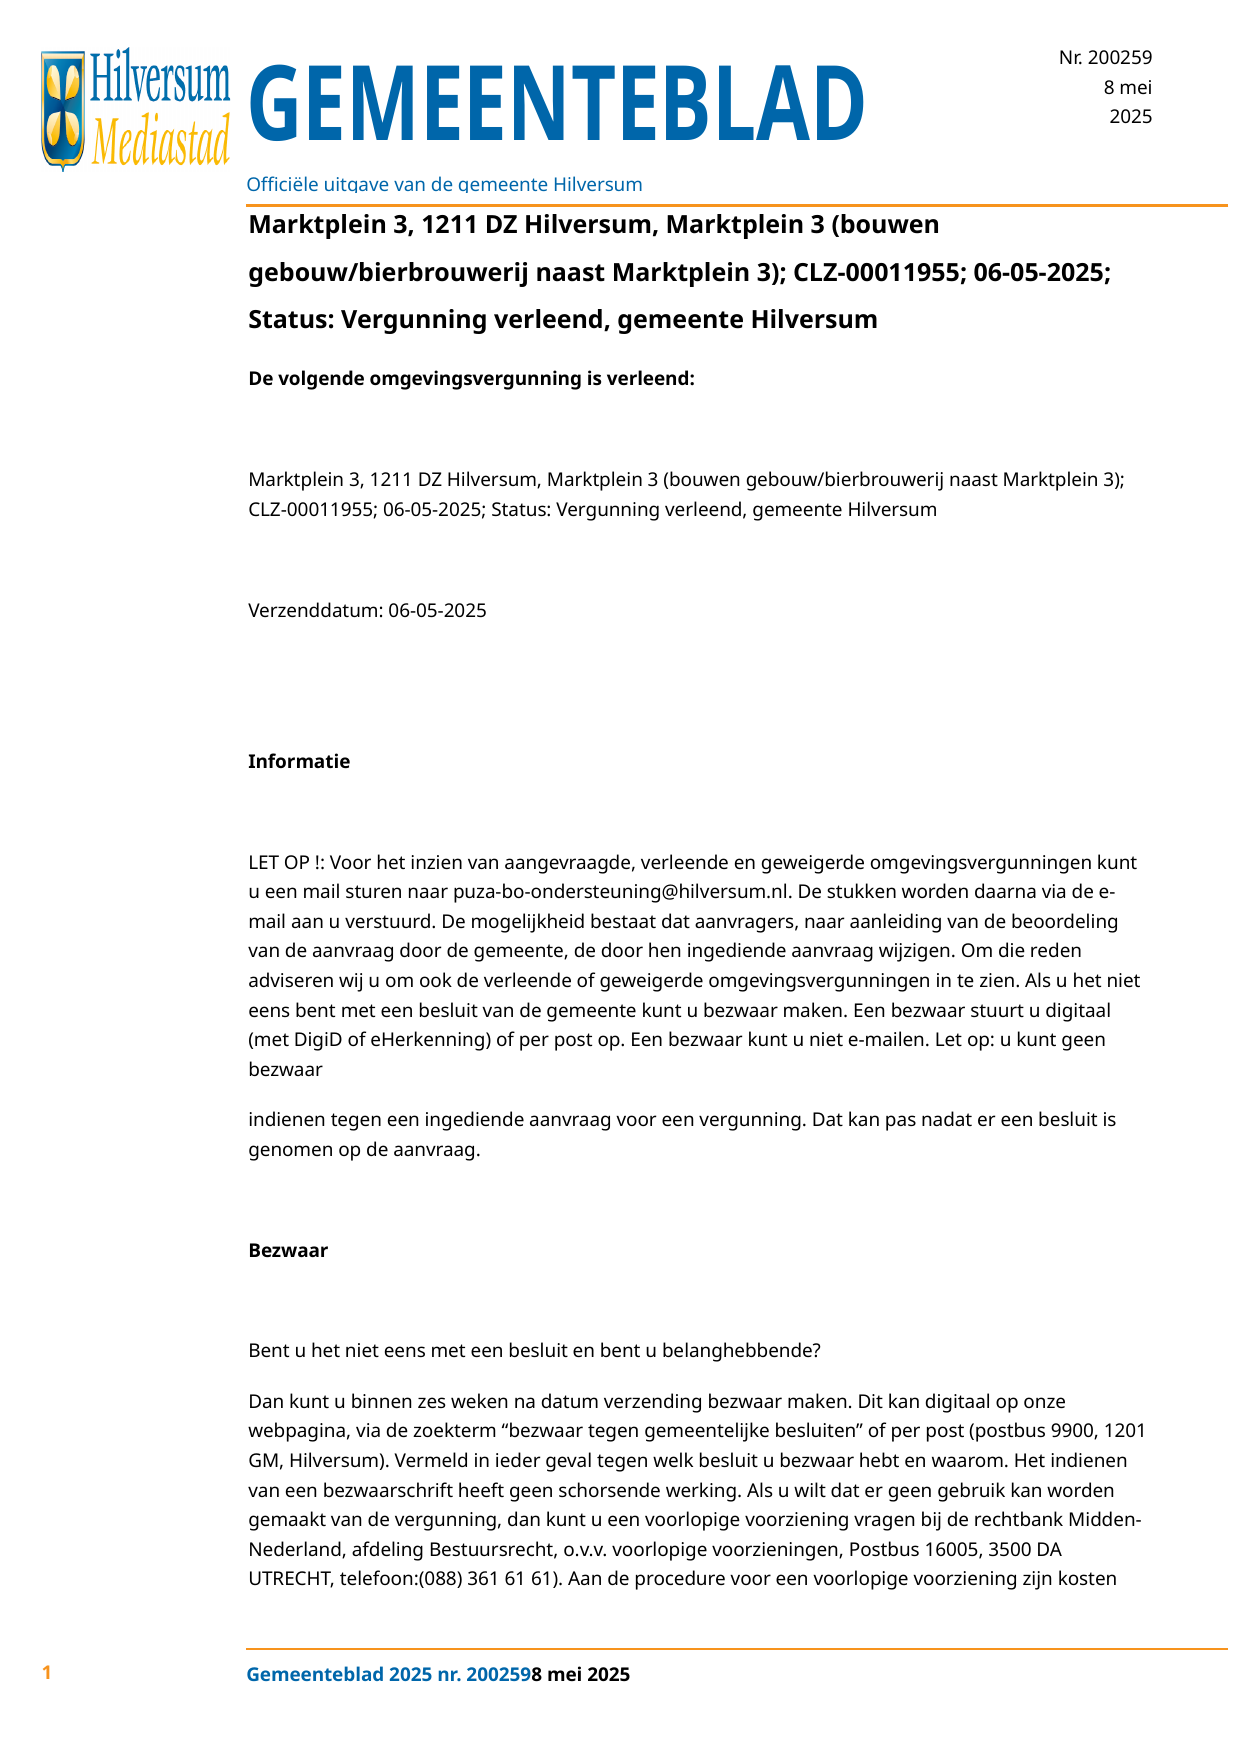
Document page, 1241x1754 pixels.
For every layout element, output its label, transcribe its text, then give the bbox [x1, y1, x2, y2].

picture [41, 47, 231, 172]
text De volgende omgevingsvergunning is verleend: [248, 366, 1152, 391]
text Dan kunt u binnen zes weken na datum verzending bezwaar maken. Dit kan digitaal op onze webpagina, via de zoekterm “bezwaar tegen gemeentelijke besluiten” of per post (postbus 9900, 1201 GM, Hilversum). Vermeld in ieder geval tegen welk besluit u bezwaar hebt en waarom. Het indienen van een bezwaarschrift heeft geen schorsende werking. Als u wilt dat er geen gebruik kan worden gemaakt van de vergunning, dan kunt u een voorlopige voorziening vragen bij de rechtbank Midden-Nederland, afdeling Bestuursrecht, o.v.v. voorlopige voorzieningen, Postbus 16005, 3500 DA UTRECHT, telefoon:(088) 361 61 61). Aan de procedure voor een voorlopige voorziening zijn kosten [248, 1388, 1152, 1591]
text Verzenddatum: 06-05-2025 [248, 597, 1152, 622]
text indienen tegen een ingediende aanvraag voor een vergunning. Dat kan pas nadat er een besluit is genomen op de aanvraag. [248, 1106, 1152, 1162]
text LET OP !: Voor het inzien van aangevraagde, verleende en geweigerde omgevingsvergunningen kunt u een mail sturen naar puza-bo-ondersteuning@hilversum.nl. De stukken worden daarna via de e-mail aan u verstuurd. De mogelijkheid bestaat dat aanvragers, naar aanleiding van de beoordeling van de aanvraag door de gemeente, de door hen ingediende aanvraag wijzigen. Om die reden adviseren wij u om ook de verleende of geweigerde omgevingsvergunningen in te zien. Als u het niet eens bent met een besluit van de gemeente kunt u bezwaar maken. Een bezwaar stuurt u digitaal (met DigiD of eHerkenning) of per post op. Een bezwaar kunt u niet e-mailen. Let op: u kunt geen bezwaar [248, 849, 1152, 1082]
text Marktplein 3, 1211 DZ Hilversum, Marktplein 3 (bouwen gebouw/bierbrouwerij naast Marktplein 3); CLZ-00011955; 06-05-2025; Status: Vergunning verleend, gemeente Hilversum [248, 207, 1152, 336]
text Marktplein 3, 1211 DZ Hilversum, Marktplein 3 (bouwen gebouw/bierbrouwerij naast Marktplein 3); CLZ-00011955; 06-05-2025; Status: Vergunning verleend, gemeente Hilversum [248, 466, 1152, 522]
text Informatie [248, 748, 1152, 774]
text Bent u het niet eens met een besluit en bent u belanghebbende? [248, 1338, 1152, 1363]
text Bezwaar [248, 1237, 1152, 1262]
